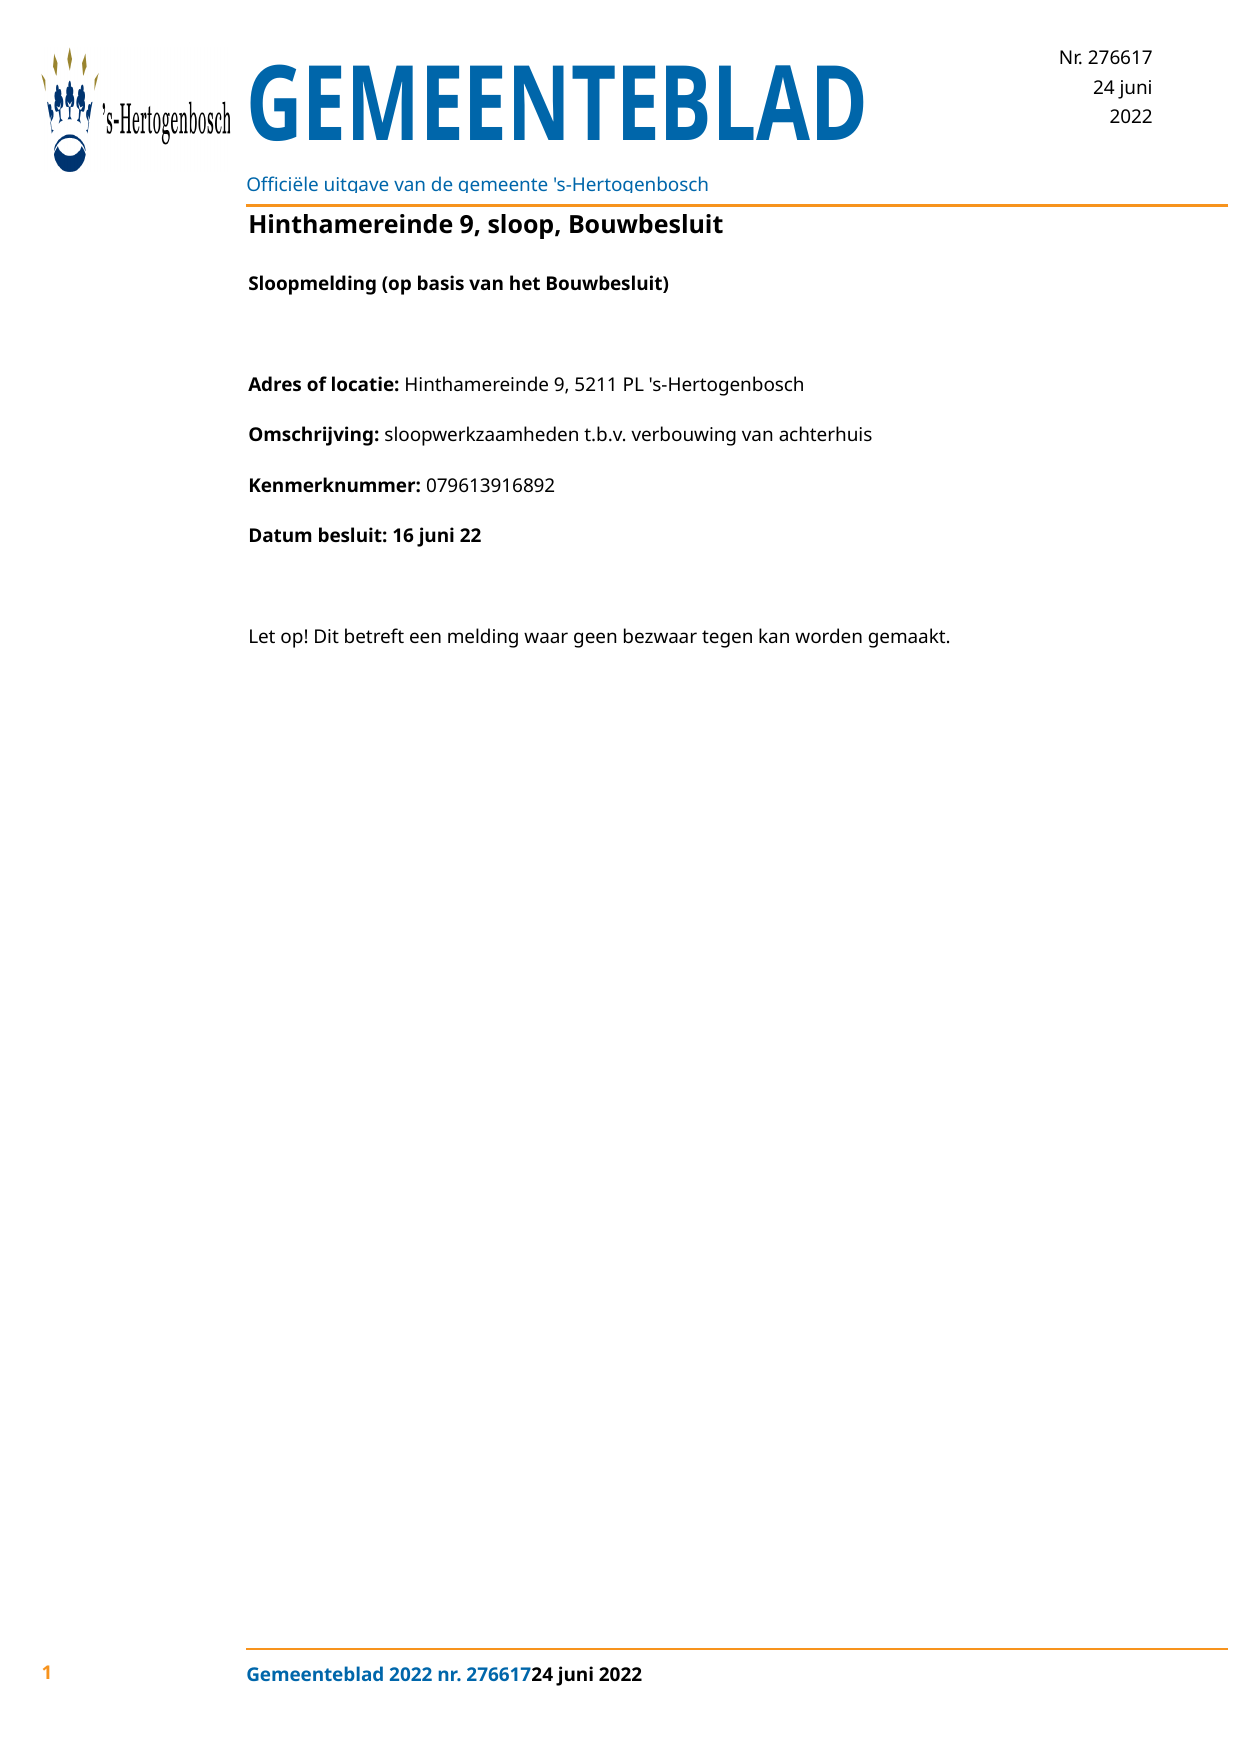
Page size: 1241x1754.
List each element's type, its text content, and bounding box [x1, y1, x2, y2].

text Let op! Dit betreft een melding waar geen bezwaar tegen kan worden gemaakt. [248, 623, 1152, 649]
text Omschrijving: sloopwerkzaamheden t.b.v. verbouwing van achterhuis [248, 422, 1152, 447]
text Datum besluit: 16 juni 22 [248, 522, 1152, 548]
text Hinthamereinde 9, sloop, Bouwbesluit [248, 207, 1152, 241]
text Sloopmelding (op basis van het Bouwbesluit) [248, 270, 1152, 296]
picture [41, 47, 231, 172]
text Adres of locatie: Hinthamereinde 9, 5211 PL 's-Hertogenbosch [248, 371, 1152, 397]
text Kenmerknummer: 079613916892 [248, 472, 1152, 498]
